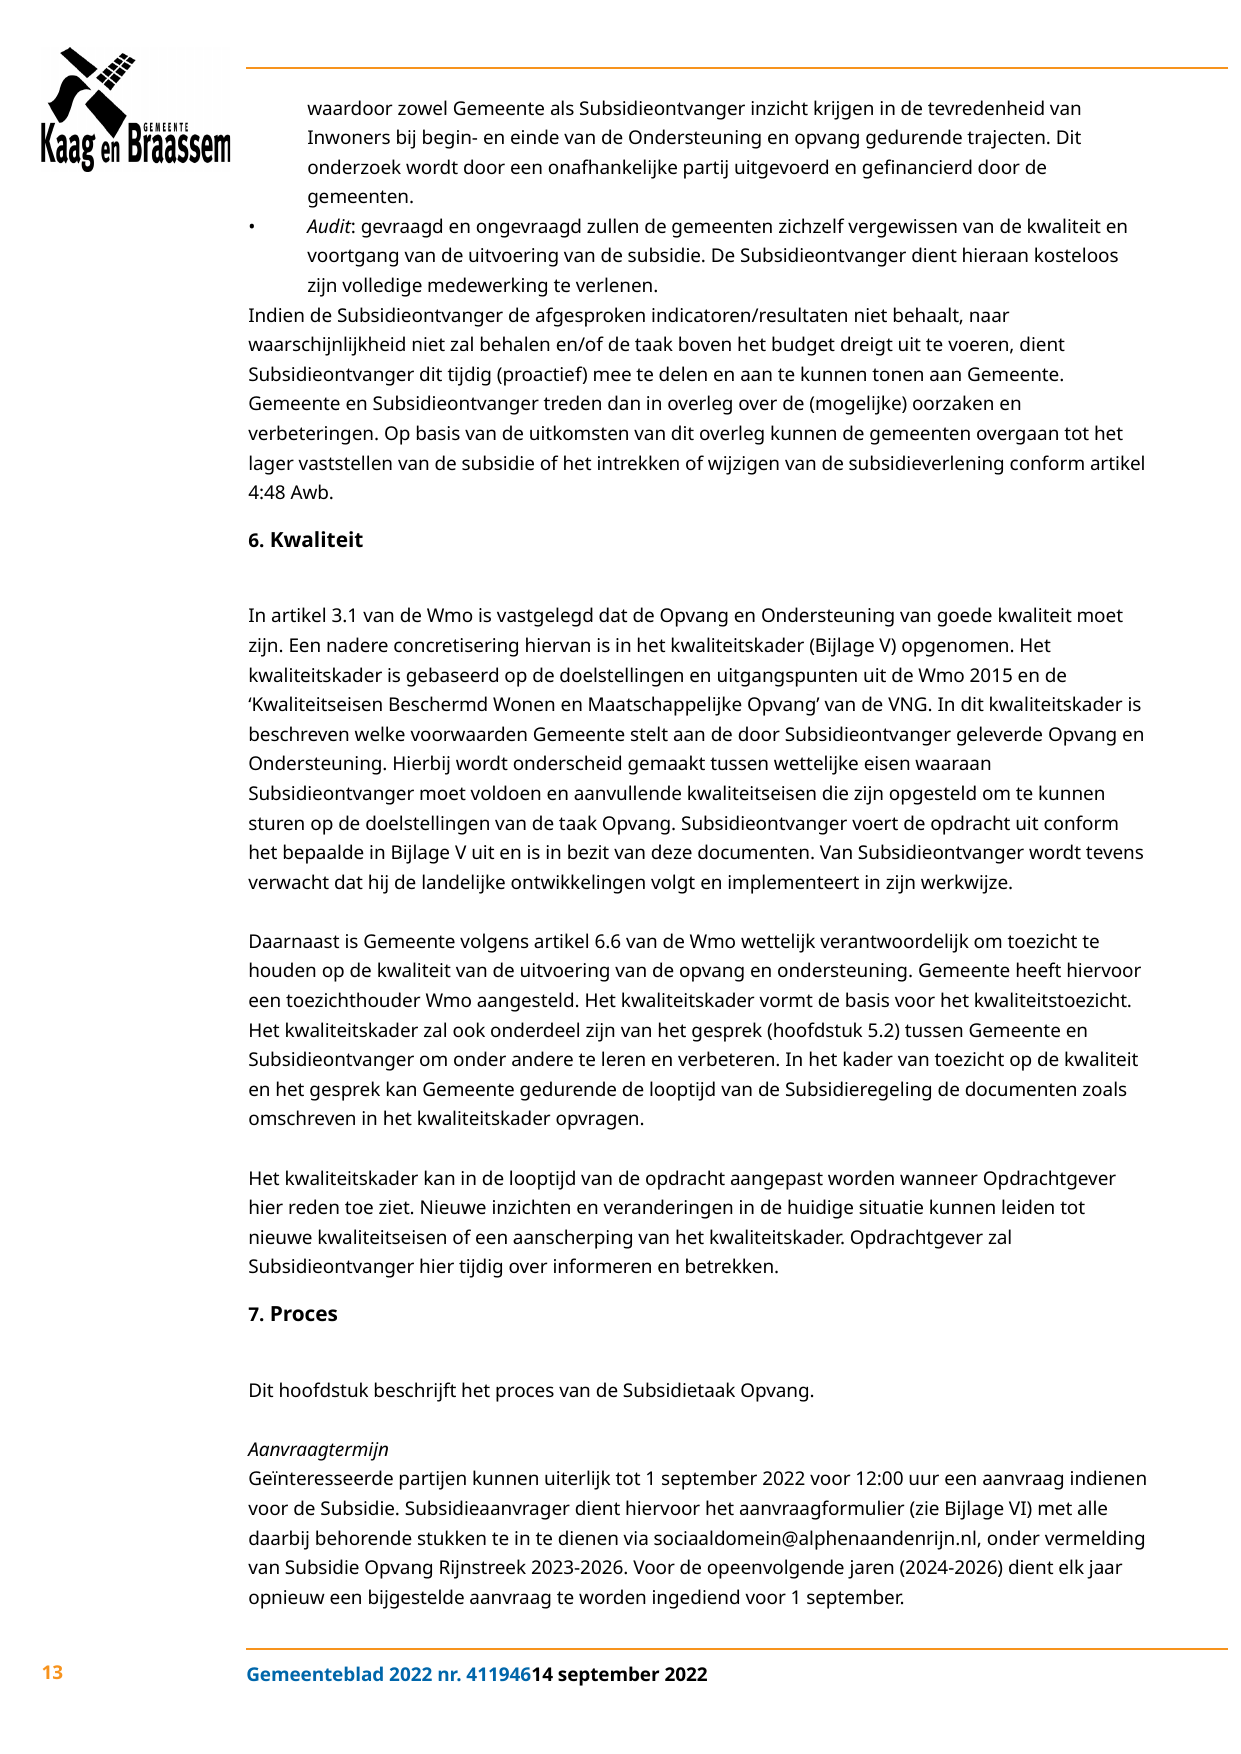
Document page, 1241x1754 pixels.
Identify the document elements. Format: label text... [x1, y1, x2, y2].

text 6. Kwaliteit [248, 525, 1152, 553]
picture [41, 47, 231, 172]
text Dit hoofdstuk beschrijft het proces van de Subsidietaak Opvang. [248, 1377, 1152, 1403]
list waardoor zowel Gemeente als Subsidieontvanger inzicht krijgen in de tevredenheid van Inwoners bij begin- en einde van de Ondersteuning en opvang gedurende trajecten. Dit onderzoek wordt door een onafhankelijke partij uitgevoerd en gefinancierd door de gemeenten. [248, 95, 1152, 209]
text Het kwaliteitskader kan in de looptijd van de opdracht aangepast worden wanneer Opdrachtgever hier reden toe ziet. Nieuwe inzichten en veranderingen in de huidige situatie kunnen leiden tot nieuwe kwaliteitseisen of een aanscherping van het kwaliteitskader. Opdrachtgever zal Subsidieontvanger hier tijdig over informeren en betrekken. [248, 1165, 1152, 1279]
text Indien de Subsidieontvanger de afgesproken indicatoren/resultaten niet behaalt, naar waarschijnlijkheid niet zal behalen en/of de taak boven het budget dreigt uit te voeren, dient Subsidieontvanger dit tijdig (proactief) mee te delen en aan te kunnen tonen aan Gemeente. Gemeente en Subsidieontvanger treden dan in overleg over de (mogelijke) oorzaken en verbeteringen. Op basis van de uitkomsten van dit overleg kunnen de gemeenten overgaan tot het lager vaststellen van de subsidie of het intrekken of wijzigen van de subsidieverlening conform artikel 4:48 Awb. [248, 302, 1152, 505]
list Audit: gevraagd en ongevraagd zullen de gemeenten zichzelf vergewissen van de kwaliteit en voortgang van de uitvoering van de subsidie. De Subsidieontvanger dient hieraan kosteloos zijn volledige medewerking te verlenen. [248, 213, 1152, 298]
text In artikel 3.1 van de Wmo is vastgelegd dat de Opvang en Ondersteuning van goede kwaliteit moet zijn. Een nadere concretisering hiervan is in het kwaliteitskader (Bijlage V) opgenomen. Het kwaliteitskader is gebaseerd op de doelstellingen en uitgangspunten uit de Wmo 2015 en de ‘Kwaliteitseisen Beschermd Wonen en Maatschappelijke Opvang’ van de VNG. In dit kwaliteitskader is beschreven welke voorwaarden Gemeente stelt aan de door Subsidieontvanger geleverde Opvang en Ondersteuning. Hierbij wordt onderscheid gemaakt tussen wettelijke eisen waaraan Subsidieontvanger moet voldoen en aanvullende kwaliteitseisen die zijn opgesteld om te kunnen sturen op de doelstellingen van de taak Opvang. Subsidieontvanger voert de opdracht uit conform het bepaalde in Bijlage V uit en is in bezit van deze documenten. Van Subsidieontvanger wordt tevens verwacht dat hij de landelijke ontwikkelingen volgt en implementeert in zijn werkwijze. [248, 603, 1152, 895]
text Daarnaast is Gemeente volgens artikel 6.6 van de Wmo wettelijk verantwoordelijk om toezicht te houden op de kwaliteit van de uitvoering van de opvang en ondersteuning. Gemeente heeft hiervoor een toezichthouder Wmo aangesteld. Het kwaliteitskader vormt de basis voor het kwaliteitstoezicht. Het kwaliteitskader zal ook onderdeel zijn van het gesprek (hoofdstuk 5.2) tussen Gemeente en Subsidieontvanger om onder andere te leren en verbeteren. In het kader van toezicht op de kwaliteit en het gesprek kan Gemeente gedurende de looptijd van de Subsidieregeling de documenten zoals omschreven in het kwaliteitskader opvragen. [248, 928, 1152, 1131]
text 7. Proces [248, 1299, 1152, 1328]
text Geïnteresseerde partijen kunnen uiterlijk tot 1 september 2022 voor 12:00 uur een aanvraag indienen voor de Subsidie. Subsidieaanvrager dient hiervoor het aanvraagformulier (zie Bijlage VI) met alle daarbij behorende stukken te in te dienen via sociaaldomein@alphenaandenrijn.nl, onder vermelding van Subsidie Opvang Rijnstreek 2023-2026. Voor de opeenvolgende jaren (2024-2026) dient elk jaar opnieuw een bijgestelde aanvraag te worden ingediend voor 1 september. [248, 1466, 1152, 1610]
text Aanvraagtermijn [248, 1436, 1152, 1462]
